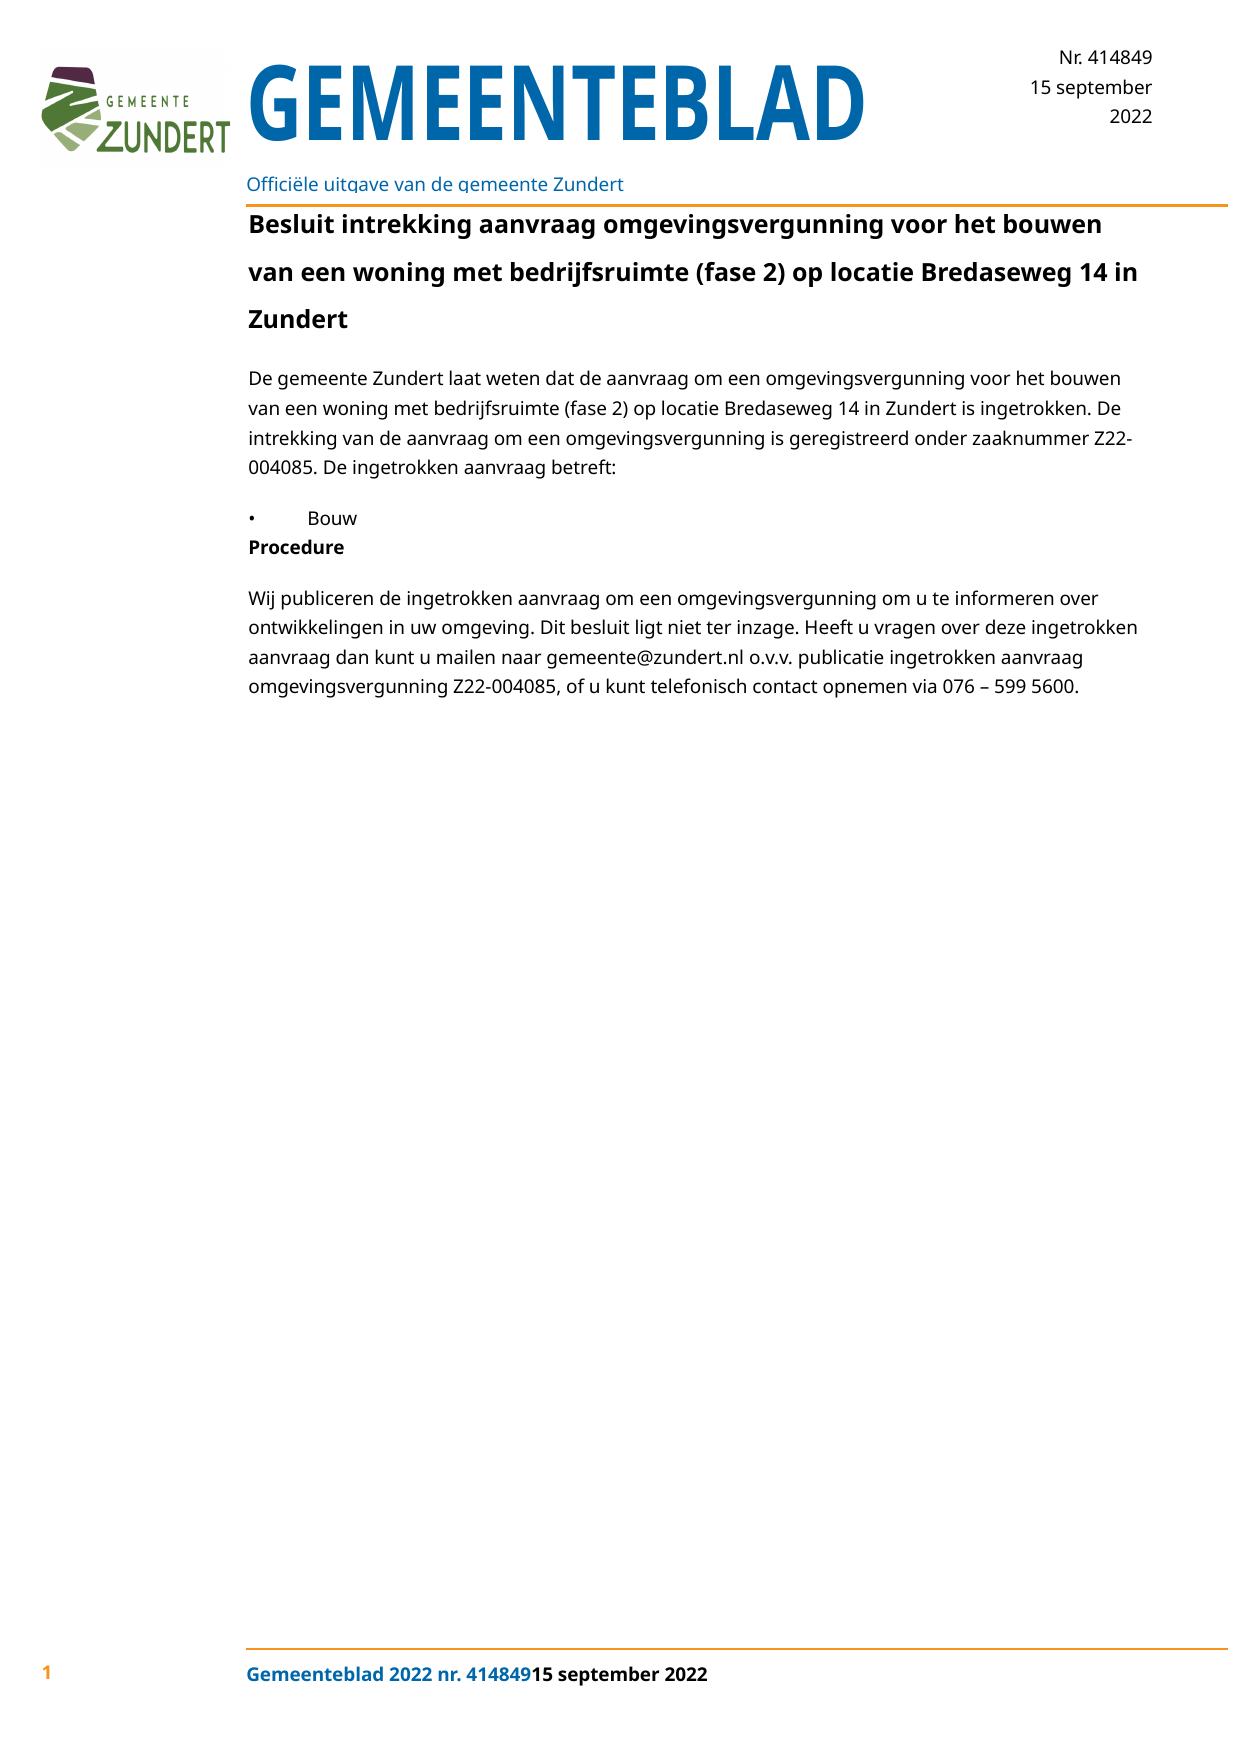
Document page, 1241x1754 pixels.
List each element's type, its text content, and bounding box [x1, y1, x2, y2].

text Procedure [248, 534, 1152, 560]
text Besluit intrekking aanvraag omgevingsvergunning voor het bouwen van een woning met bedrijfsruimte (fase 2) op locatie Bredaseweg 14 in Zundert [248, 207, 1152, 336]
text De gemeente Zundert laat weten dat de aanvraag om een omgevingsvergunning voor het bouwen van een woning met bedrijfsruimte (fase 2) op locatie Bredaseweg 14 in Zundert is ingetrokken. De intrekking van de aanvraag om een omgevingsvergunning is geregistreerd onder zaaknummer Z22-004085. De ingetrokken aanvraag betreft: [248, 366, 1152, 480]
picture [41, 47, 231, 172]
text Wij publiceren de ingetrokken aanvraag om een omgevingsvergunning om u te informeren over ontwikkelingen in uw omgeving. Dit besluit ligt niet ter inzage. Heeft u vragen over deze ingetrokken aanvraag dan kunt u mailen naar gemeente@zundert.nl o.v.v. publicatie ingetrokken aanvraag omgevingsvergunning Z22-004085, of u kunt telefonisch contact opnemen via 076 – 599 5600. [248, 585, 1152, 699]
list Bouw [248, 505, 1152, 530]
